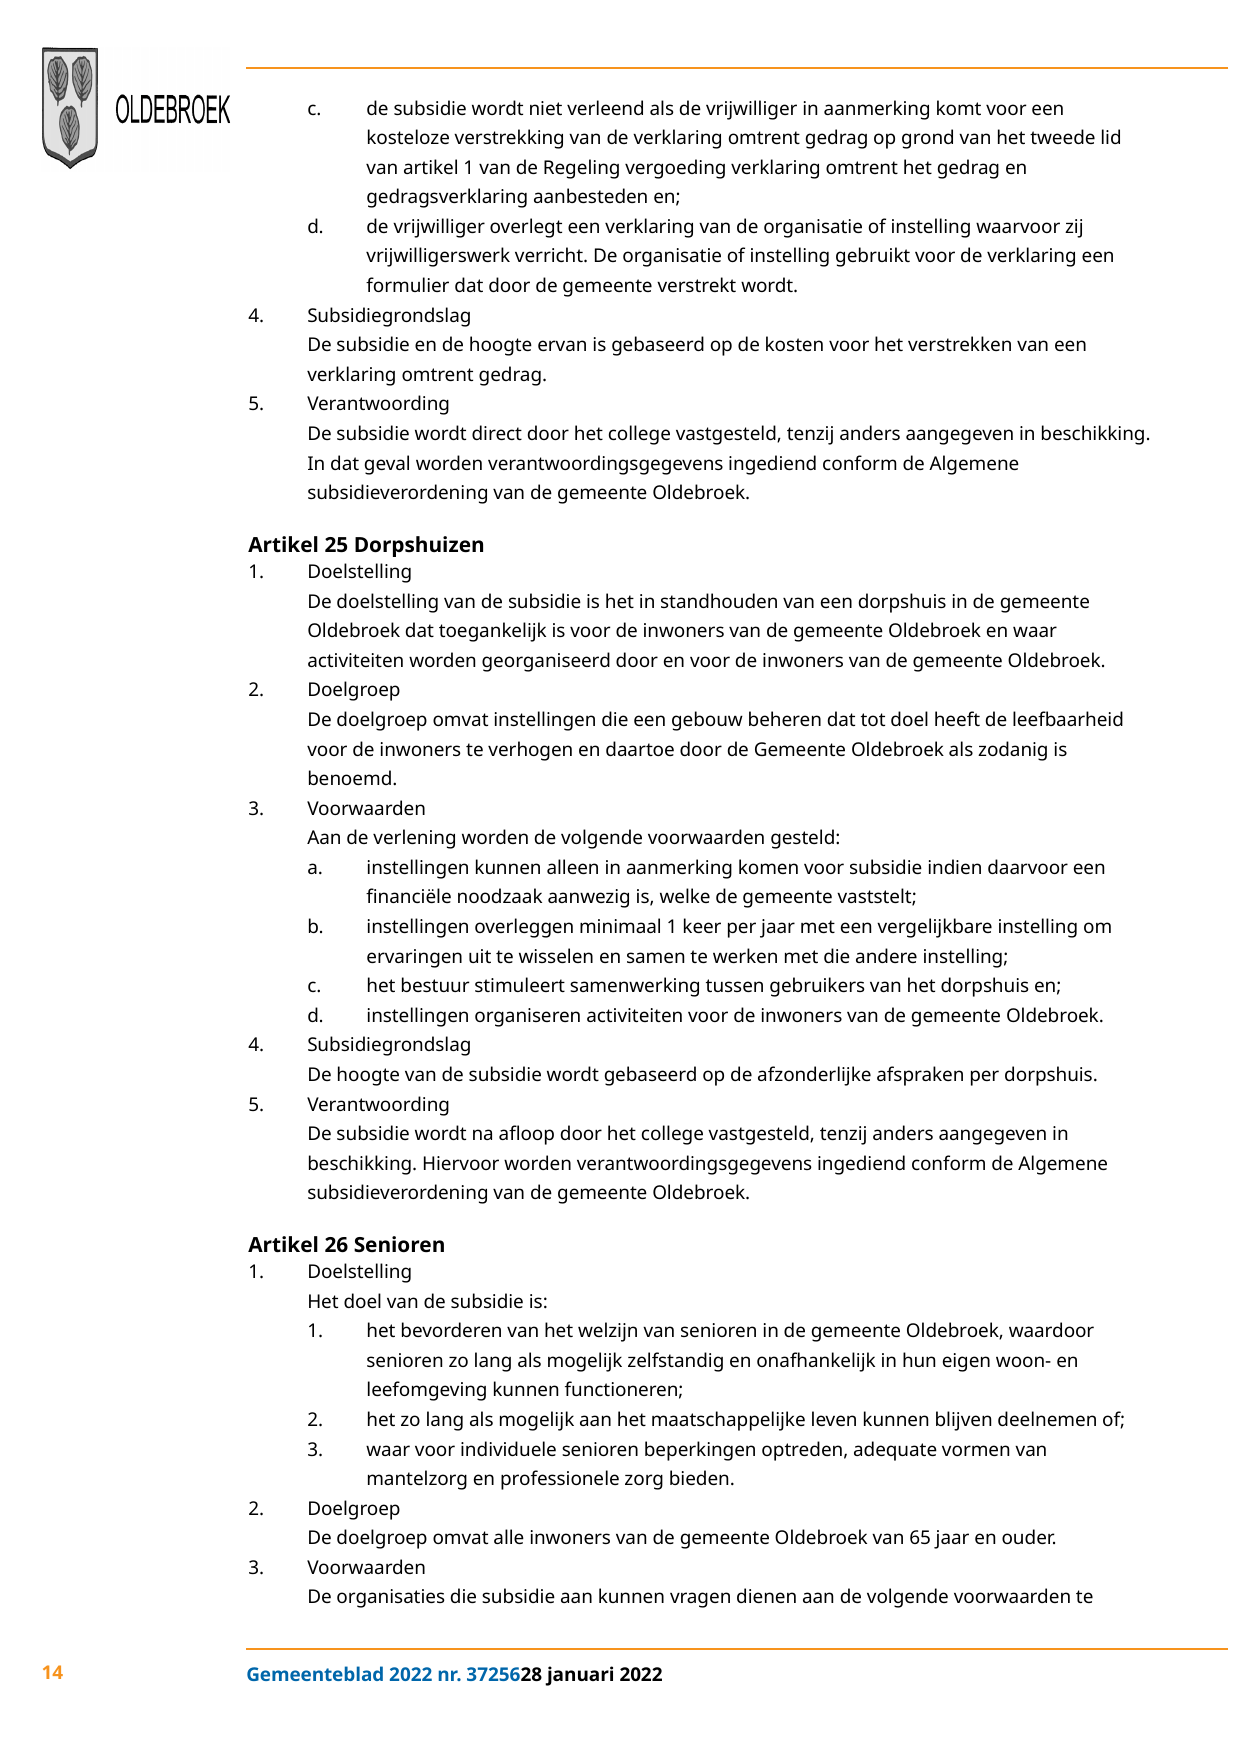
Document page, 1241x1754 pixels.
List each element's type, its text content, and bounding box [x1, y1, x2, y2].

list instellingen kunnen alleen in aanmerking komen voor subsidie indien daarvoor een financiële noodzaak aanwezig is, welke de gemeente vaststelt; [307, 854, 1152, 909]
list De subsidie wordt direct door het college vastgesteld, tenzij anders aangegeven in beschikking. In dat geval worden verantwoordingsgegevens ingediend conform de Algemene subsidieverordening van de gemeente Oldebroek. [248, 420, 1152, 505]
list Verantwoording [248, 391, 1152, 416]
list Het doel van de subsidie is: [248, 1288, 1152, 1314]
list De doelgroep omvat instellingen die een gebouw beheren dat tot doel heeft de leefbaarheid voor de inwoners te verhogen en daartoe door de Gemeente Oldebroek als zodanig is benoemd. [248, 706, 1152, 791]
list Voorwaarden [248, 795, 1152, 821]
list Doelgroep [248, 677, 1152, 702]
list De doelgroep omvat alle inwoners van de gemeente Oldebroek van 65 jaar en ouder. [248, 1524, 1152, 1550]
picture [41, 47, 231, 172]
list instellingen organiseren activiteiten voor de inwoners van de gemeente Oldebroek. [307, 1002, 1152, 1028]
list het bevorderen van het welzijn van senioren in de gemeente Oldebroek, waardoor senioren zo lang als mogelijk zelfstandig en onafhankelijk in hun eigen woon- en leefomgeving kunnen functioneren; [307, 1317, 1152, 1402]
list Doelstelling [248, 558, 1152, 584]
list De subsidie wordt na afloop door het college vastgesteld, tenzij anders aangegeven in beschikking. Hiervoor worden verantwoordingsgegevens ingediend conform de Algemene subsidieverordening van de gemeente Oldebroek. [248, 1120, 1152, 1205]
text Artikel 26 Senioren [248, 1230, 1152, 1258]
list instellingen overleggen minimaal 1 keer per jaar met een vergelijkbare instelling om ervaringen uit te wisselen en samen te werken met die andere instelling; [307, 913, 1152, 968]
list het bestuur stimuleert samenwerking tussen gebruikers van het dorpshuis en; [307, 972, 1152, 998]
list Doelstelling [248, 1258, 1152, 1284]
list De subsidie en de hoogte ervan is gebaseerd op de kosten voor het verstrekken van een verklaring omtrent gedrag. [248, 331, 1152, 387]
list Subsidiegrondslag [248, 1032, 1152, 1057]
list het zo lang als mogelijk aan het maatschappelijke leven kunnen blijven deelnemen of; [307, 1406, 1152, 1432]
list De doelstelling van de subsidie is het in standhouden van een dorpshuis in de gemeente Oldebroek dat toegankelijk is voor de inwoners van de gemeente Oldebroek en waar activiteiten worden georganiseerd door en voor de inwoners van de gemeente Oldebroek. [248, 588, 1152, 673]
list Aan de verlening worden de volgende voorwaarden gesteld: [248, 824, 1152, 850]
list De hoogte van de subsidie wordt gebaseerd op de afzonderlijke afspraken per dorpshuis. [248, 1061, 1152, 1087]
list de vrijwilliger overlegt een verklaring van de organisatie of instelling waarvoor zij vrijwilligerswerk verricht. De organisatie of instelling gebruikt voor de verklaring een formulier dat door de gemeente verstrekt wordt. [307, 213, 1152, 298]
list Subsidiegrondslag [248, 302, 1152, 328]
list waar voor individuele senioren beperkingen optreden, adequate vormen van mantelzorg en professionele zorg bieden. [307, 1436, 1152, 1491]
list Verantwoording [248, 1091, 1152, 1116]
list Voorwaarden [248, 1554, 1152, 1580]
list De organisaties die subsidie aan kunnen vragen dienen aan de volgende voorwaarden te [248, 1584, 1152, 1609]
list de subsidie wordt niet verleend als de vrijwilliger in aanmerking komt voor een kosteloze verstrekking van de verklaring omtrent gedrag op grond van het tweede lid van artikel 1 van de Regeling vergoeding verklaring omtrent het gedrag en gedragsverklaring aanbesteden en; [307, 95, 1152, 209]
list Doelgroep [248, 1495, 1152, 1521]
text Artikel 25 Dorpshuizen [248, 530, 1152, 558]
